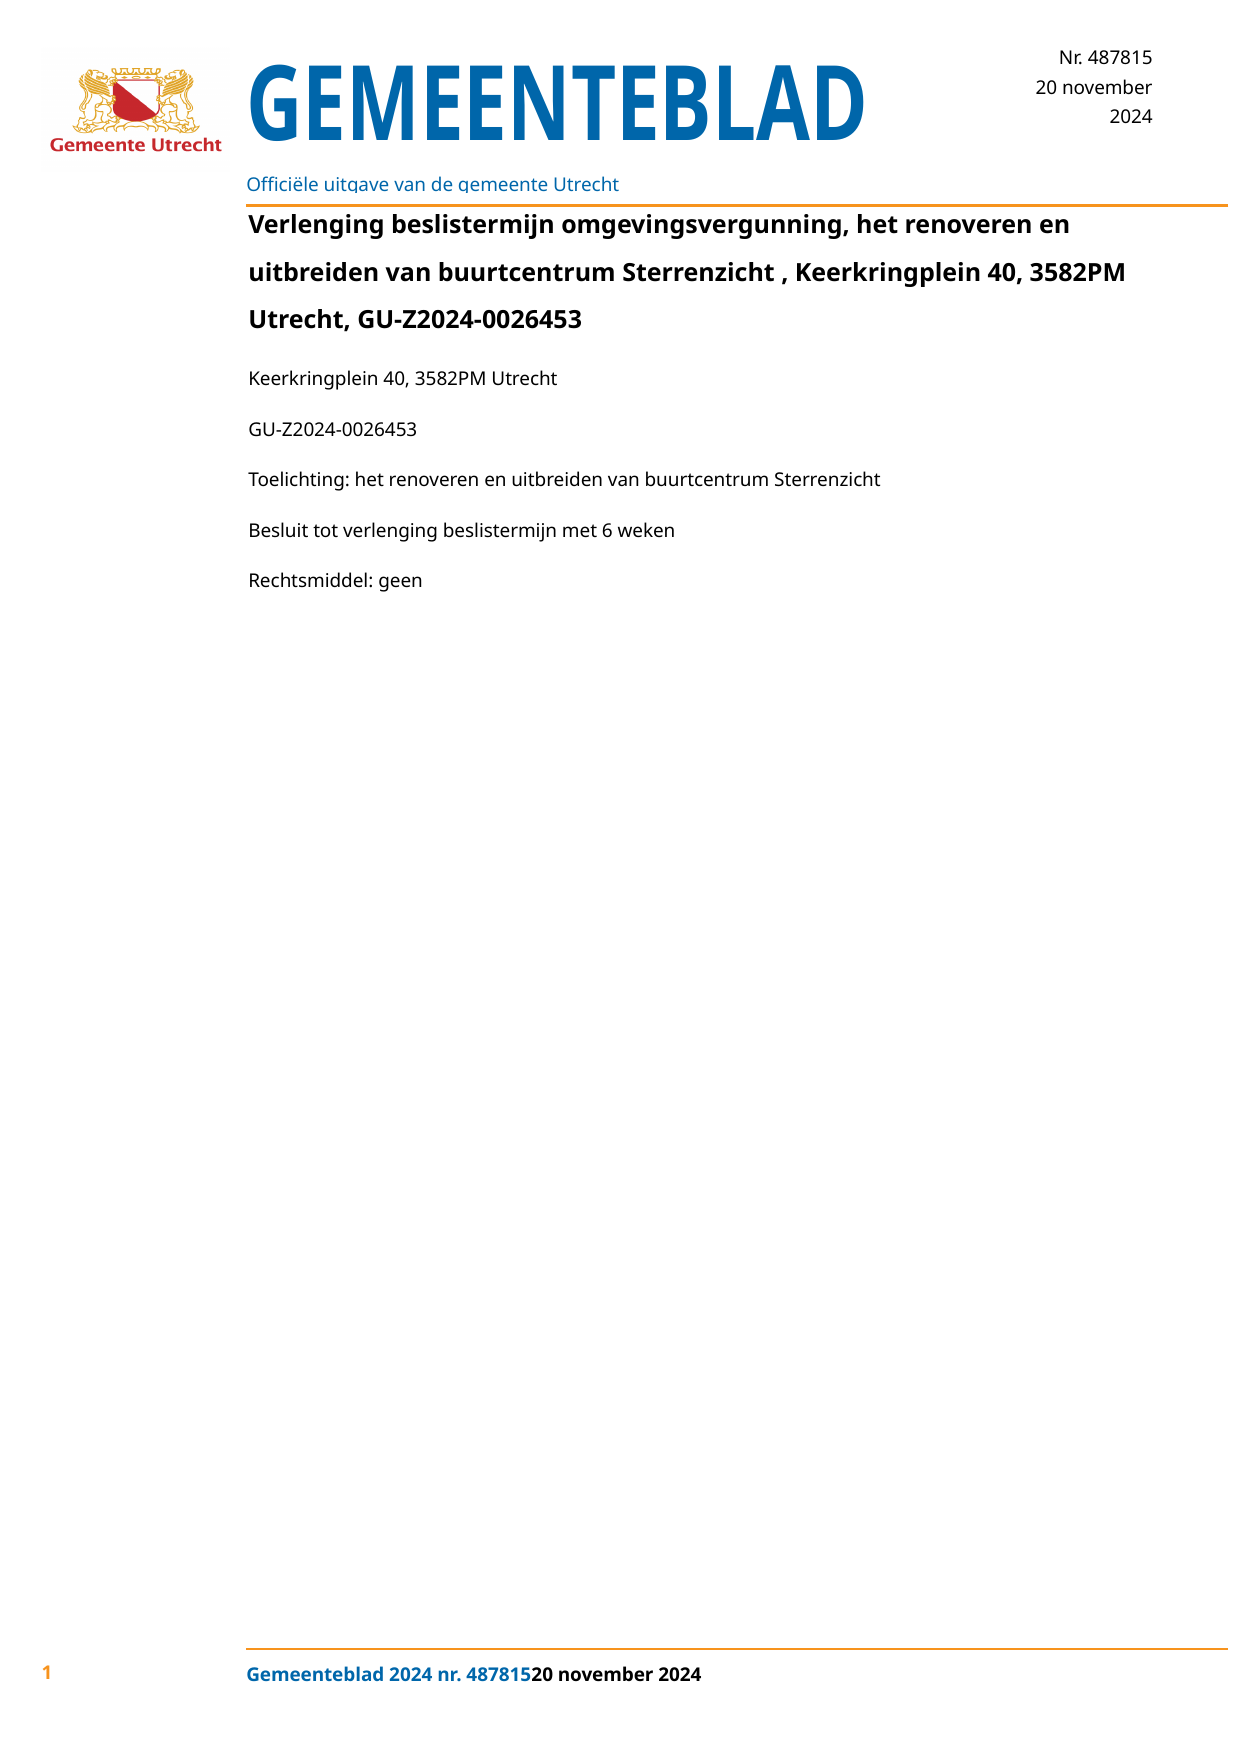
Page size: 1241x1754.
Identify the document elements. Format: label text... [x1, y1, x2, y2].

text Besluit tot verlenging beslistermijn met 6 weken [248, 517, 1152, 542]
text GU-Z2024-0026453 [248, 416, 1152, 442]
text Keerkringplein 40, 3582PM Utrecht [248, 366, 1152, 391]
picture [41, 47, 231, 172]
text Rechtsmiddel: geen [248, 567, 1152, 593]
text Toelichting: het renoveren en uitbreiden van buurtcentrum Sterrenzicht [248, 466, 1152, 492]
text Verlenging beslistermijn omgevingsvergunning, het renoveren en uitbreiden van buurtcentrum Sterrenzicht , Keerkringplein 40, 3582PM Utrecht, GU-Z2024-0026453 [248, 207, 1152, 336]
